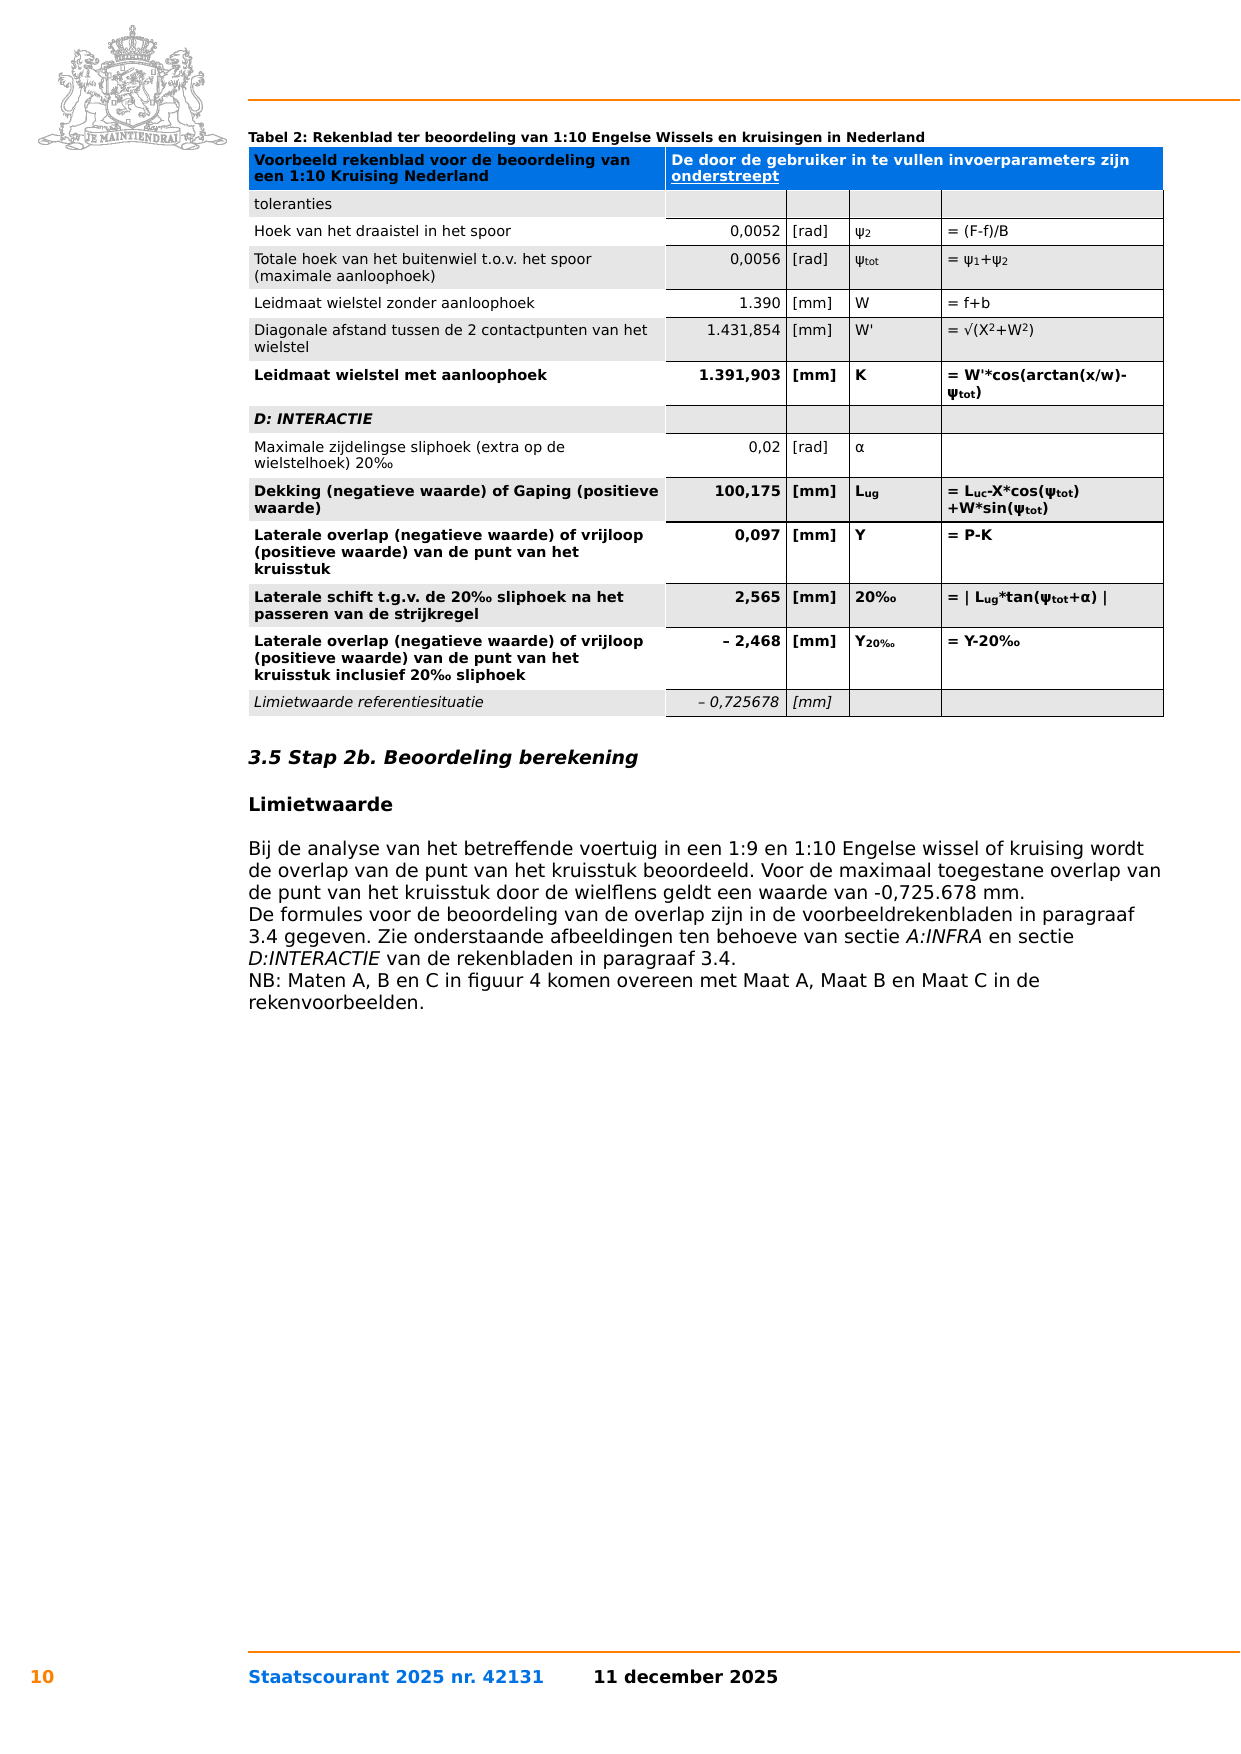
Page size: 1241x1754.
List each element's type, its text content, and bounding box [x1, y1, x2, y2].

table_cell = P-K [942, 523, 1163, 583]
table_cell [rad] [787, 219, 849, 245]
table_cell = Luc-X*cos(ψtot)+W*sin(ψtot) [942, 478, 1163, 521]
text De formules voor de beoordeling van de overlap zijn in de voorbeeldrekenbladen in paragraaf 3.4 gegeven. Zie onderstaande afbeeldingen ten behoeve van sectie A:INFRA en sectie D:INTERACTIE van de rekenbladen in paragraaf 3.4. [248, 904, 1163, 970]
table_cell [666, 406, 786, 433]
table_cell W' [850, 318, 941, 361]
table_cell 0,0052 [666, 219, 786, 245]
table_cell – 2,468 [666, 628, 786, 688]
table_cell Y20‰ [850, 628, 941, 688]
table_cell [942, 690, 1163, 716]
table_cell ψtot [850, 246, 941, 289]
table_cell Lug [850, 478, 941, 521]
table_cell Y [850, 523, 941, 583]
picture [38, 25, 227, 150]
table_cell [mm] [787, 318, 849, 361]
table_cell Maximale zijdelingse sliphoek (extra op de wielstelhoek) 20‰ [249, 434, 665, 477]
table_cell – 0,725678 [666, 690, 786, 716]
table_cell [mm] [787, 584, 849, 627]
table_cell 1.390 [666, 290, 786, 317]
table_cell Hoek van het draaistel in het spoor [249, 219, 665, 245]
table_cell Laterale schift t.g.v. de 20‰ sliphoek na het passeren van de strijkregel [249, 584, 665, 627]
table_cell 0,02 [666, 434, 786, 477]
table_cell Leidmaat wielstel met aanloophoek [249, 362, 665, 405]
table_header Tabel 2: Rekenblad ter beoordeling van 1:10 Engelse Wissels en kruisingen in Nederland [248, 130, 1163, 146]
table_cell [787, 406, 849, 433]
table_cell 1.391,903 [666, 362, 786, 405]
table_cell [mm] [787, 362, 849, 405]
subtitle 3.5 Stap 2b. Beoordeling berekening [248, 747, 1163, 769]
table_cell [850, 191, 941, 217]
table_cell W [850, 290, 941, 317]
table_cell 1.431,854 [666, 318, 786, 361]
table_cell [mm] [787, 523, 849, 583]
table_cell [942, 406, 1163, 433]
table_cell ψ2 [850, 219, 941, 245]
table_cell De door de gebruiker in te vullen invoerparameters zijn onderstreept [666, 147, 1163, 190]
table_cell [mm] [787, 690, 849, 716]
table_cell [rad] [787, 434, 849, 477]
table_cell Diagonale afstand tussen de 2 contactpunten van het wielstel [249, 318, 665, 361]
table_cell α [850, 434, 941, 477]
table_cell [mm] [787, 478, 849, 521]
table_cell Totale hoek van het buitenwiel t.o.v. het spoor (maximale aanloophoek) [249, 246, 665, 289]
text NB: Maten A, B en C in figuur 4 komen overeen met Maat A, Maat B en Maat C in de rekenvoorbeelden. [248, 970, 1163, 1014]
table_cell [942, 191, 1163, 217]
table_cell Leidmaat wielstel zonder aanloophoek [249, 290, 665, 317]
table_cell [mm] [787, 290, 849, 317]
table_cell Laterale overlap (negatieve waarde) of vrijloop (positieve waarde) van de punt van het kruisstuk inclusief 20‰ sliphoek [249, 628, 665, 688]
table_cell = ψ1+ψ2 [942, 246, 1163, 289]
table_cell [850, 690, 941, 716]
table_cell K [850, 362, 941, 405]
table_cell D: INTERACTIE [249, 406, 665, 433]
table_cell = f+b [942, 290, 1163, 317]
table_cell 100,175 [666, 478, 786, 521]
table_cell 0,097 [666, 523, 786, 583]
subtitle Limietwaarde [248, 794, 1163, 816]
table_cell = W'*cos(arctan(x/w)-ψtot) [942, 362, 1163, 405]
table_cell = (F-f)/B [942, 219, 1163, 245]
table_cell = Y-20‰ [942, 628, 1163, 688]
table_cell = | Lug*tan(ψtot+α) | [942, 584, 1163, 627]
table_cell 20‰ [850, 584, 941, 627]
table_cell Laterale overlap (negatieve waarde) of vrijloop (positieve waarde) van de punt van het kruisstuk [249, 523, 665, 583]
text Bij de analyse van het betreffende voertuig in een 1:9 en 1:10 Engelse wissel of kruising wordt de overlap van de punt van het kruisstuk beoordeeld. Voor de maximaal toegestane overlap van de punt van het kruisstuk door de wielflens geldt een waarde van -0,725.678 mm. [248, 838, 1163, 904]
table_cell = √(X2+W2) [942, 318, 1163, 361]
table_cell [942, 434, 1163, 477]
table_cell Voorbeeld rekenblad voor de beoordeling van een 1:10 Kruising Nederland [249, 147, 665, 190]
table_cell toleranties [249, 191, 665, 217]
table_cell 0,0056 [666, 246, 786, 289]
table_cell [rad] [787, 246, 849, 289]
table_cell Dekking (negatieve waarde) of Gaping (positieve waarde) [249, 478, 665, 521]
table_cell [787, 191, 849, 217]
table_cell [666, 191, 786, 217]
table_cell [mm] [787, 628, 849, 688]
table_cell [850, 406, 941, 433]
table_cell Limietwaarde referentiesituatie [249, 690, 665, 716]
table_cell 2,565 [666, 584, 786, 627]
